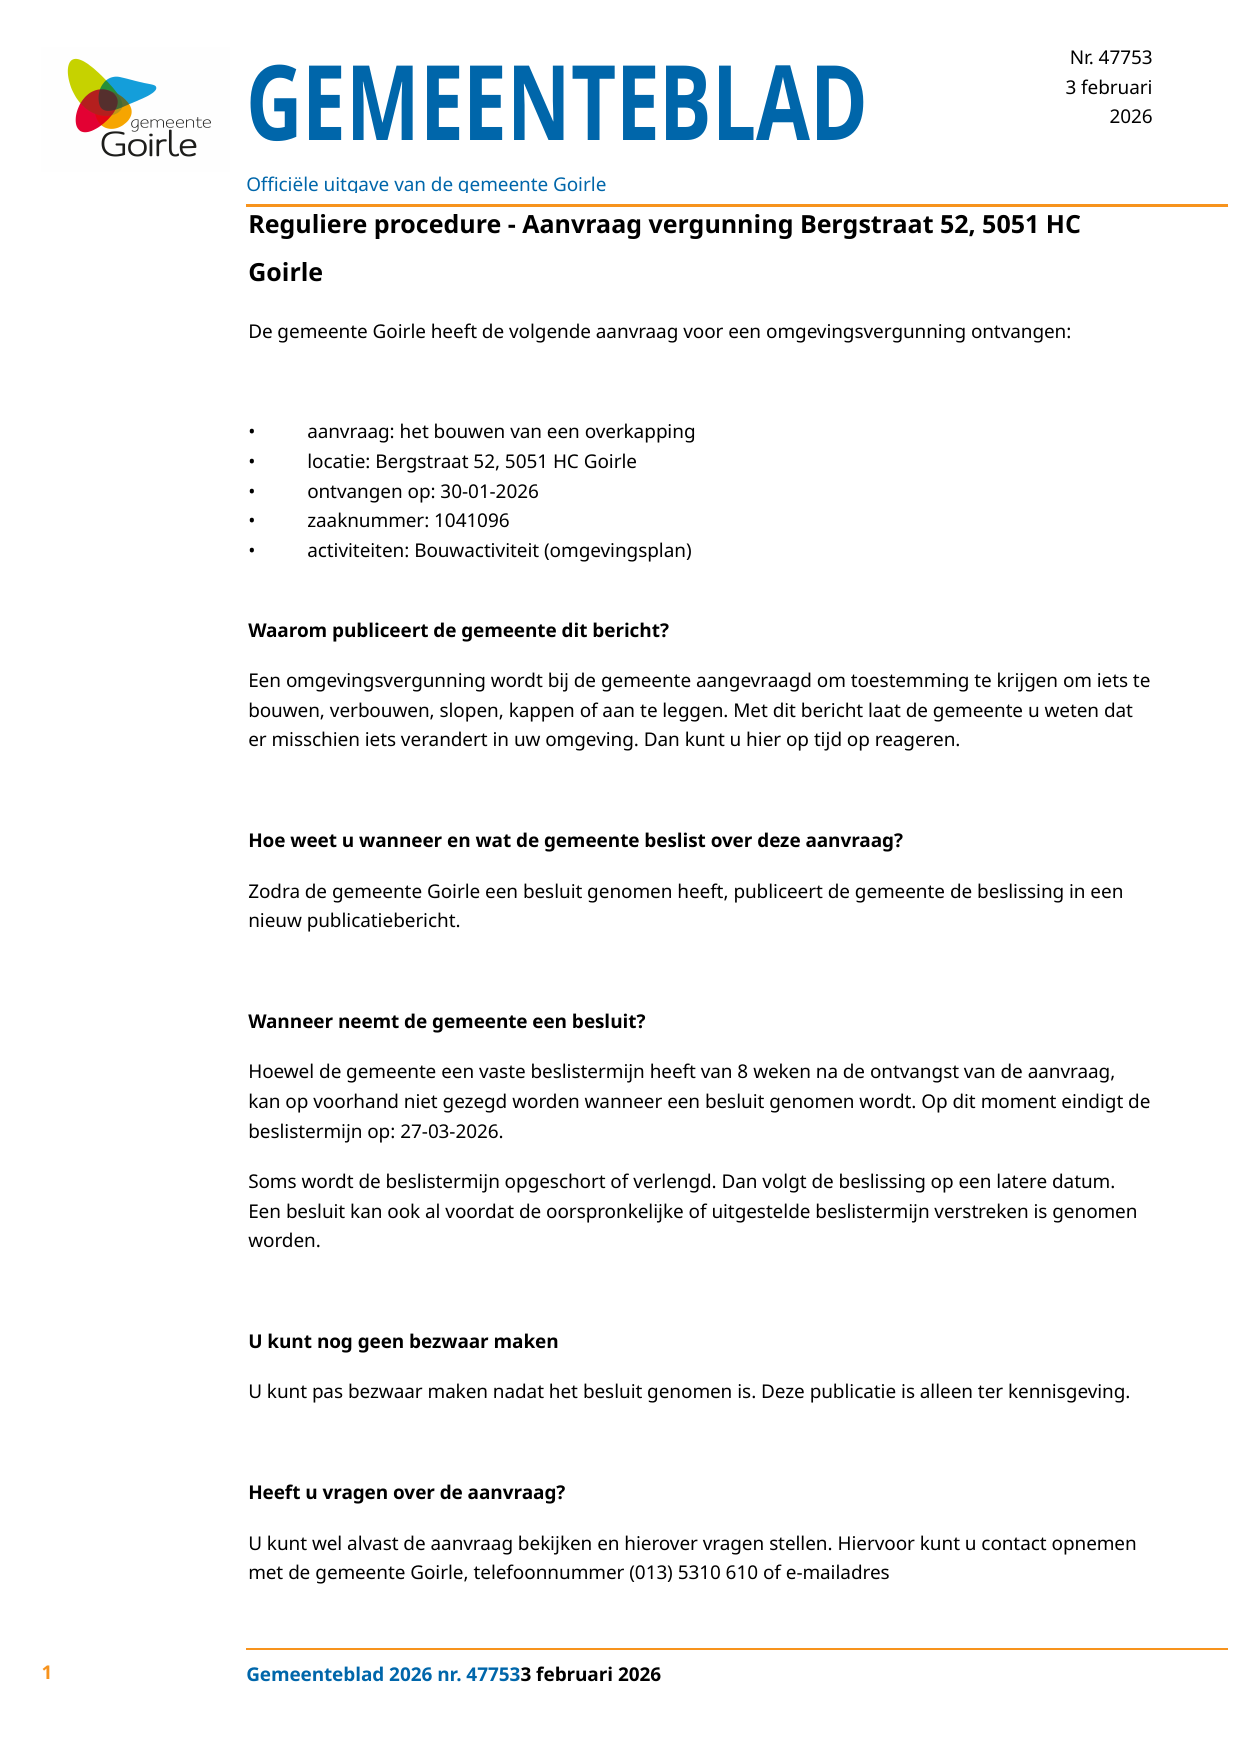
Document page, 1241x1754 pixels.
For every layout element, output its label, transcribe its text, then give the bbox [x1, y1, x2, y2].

list activiteiten: Bouwactiviteit (omgevingsplan) [248, 537, 1152, 563]
text Zodra de gemeente Goirle een besluit genomen heeft, publiceert de gemeente de beslissing in een nieuw publicatiebericht. [248, 878, 1152, 933]
text Reguliere procedure - Aanvraag vergunning Bergstraat 52, 5051 HC Goirle [248, 207, 1152, 288]
list ontvangen op: 30-01-2026 [248, 478, 1152, 504]
list zaaknummer: 1041096 [248, 507, 1152, 533]
picture [41, 47, 231, 172]
text Een omgevingsvergunning wordt bij de gemeente aangevraagd om toestemming te krijgen om iets te bouwen, verbouwen, slopen, kappen of aan te leggen. Met dit bericht laat de gemeente u weten dat er misschien iets verandert in uw omgeving. Dan kunt u hier op tijd op reageren. [248, 667, 1152, 752]
text Wanneer neemt de gemeente een besluit? [248, 1008, 1152, 1034]
text Soms wordt de beslistermijn opgeschort of verlengd. Dan volgt de beslissing op een latere datum. Een besluit kan ook al voordat de oorspronkelijke of uitgestelde beslistermijn verstreken is genomen worden. [248, 1168, 1152, 1253]
text Hoewel de gemeente een vaste beslistermijn heeft van 8 weken na de ontvangst van de aanvraag, kan op voorhand niet gezegd worden wanneer een besluit genomen wordt. Op dit moment eindigt de beslistermijn op: 27-03-2026. [248, 1059, 1152, 1144]
text U kunt nog geen bezwaar maken [248, 1328, 1152, 1354]
list locatie: Bergstraat 52, 5051 HC Goirle [248, 448, 1152, 474]
text Hoe weet u wanneer en wat de gemeente beslist over deze aanvraag? [248, 827, 1152, 853]
list aanvraag: het bouwen van een overkapping [248, 419, 1152, 444]
text U kunt wel alvast de aanvraag bekijken en hierover vragen stellen. Hiervoor kunt u contact opnemen met de gemeente Goirle, telefoonnummer (013) 5310 610 of e-mailadres [248, 1530, 1152, 1585]
text Heeft u vragen over de aanvraag? [248, 1479, 1152, 1505]
text Waarom publiceert de gemeente dit bericht? [248, 617, 1152, 643]
text U kunt pas bezwaar maken nadat het besluit genomen is. Deze publicatie is alleen ter kennisgeving. [248, 1379, 1152, 1404]
text De gemeente Goirle heeft de volgende aanvraag voor een omgevingsvergunning ontvangen: [248, 318, 1152, 344]
